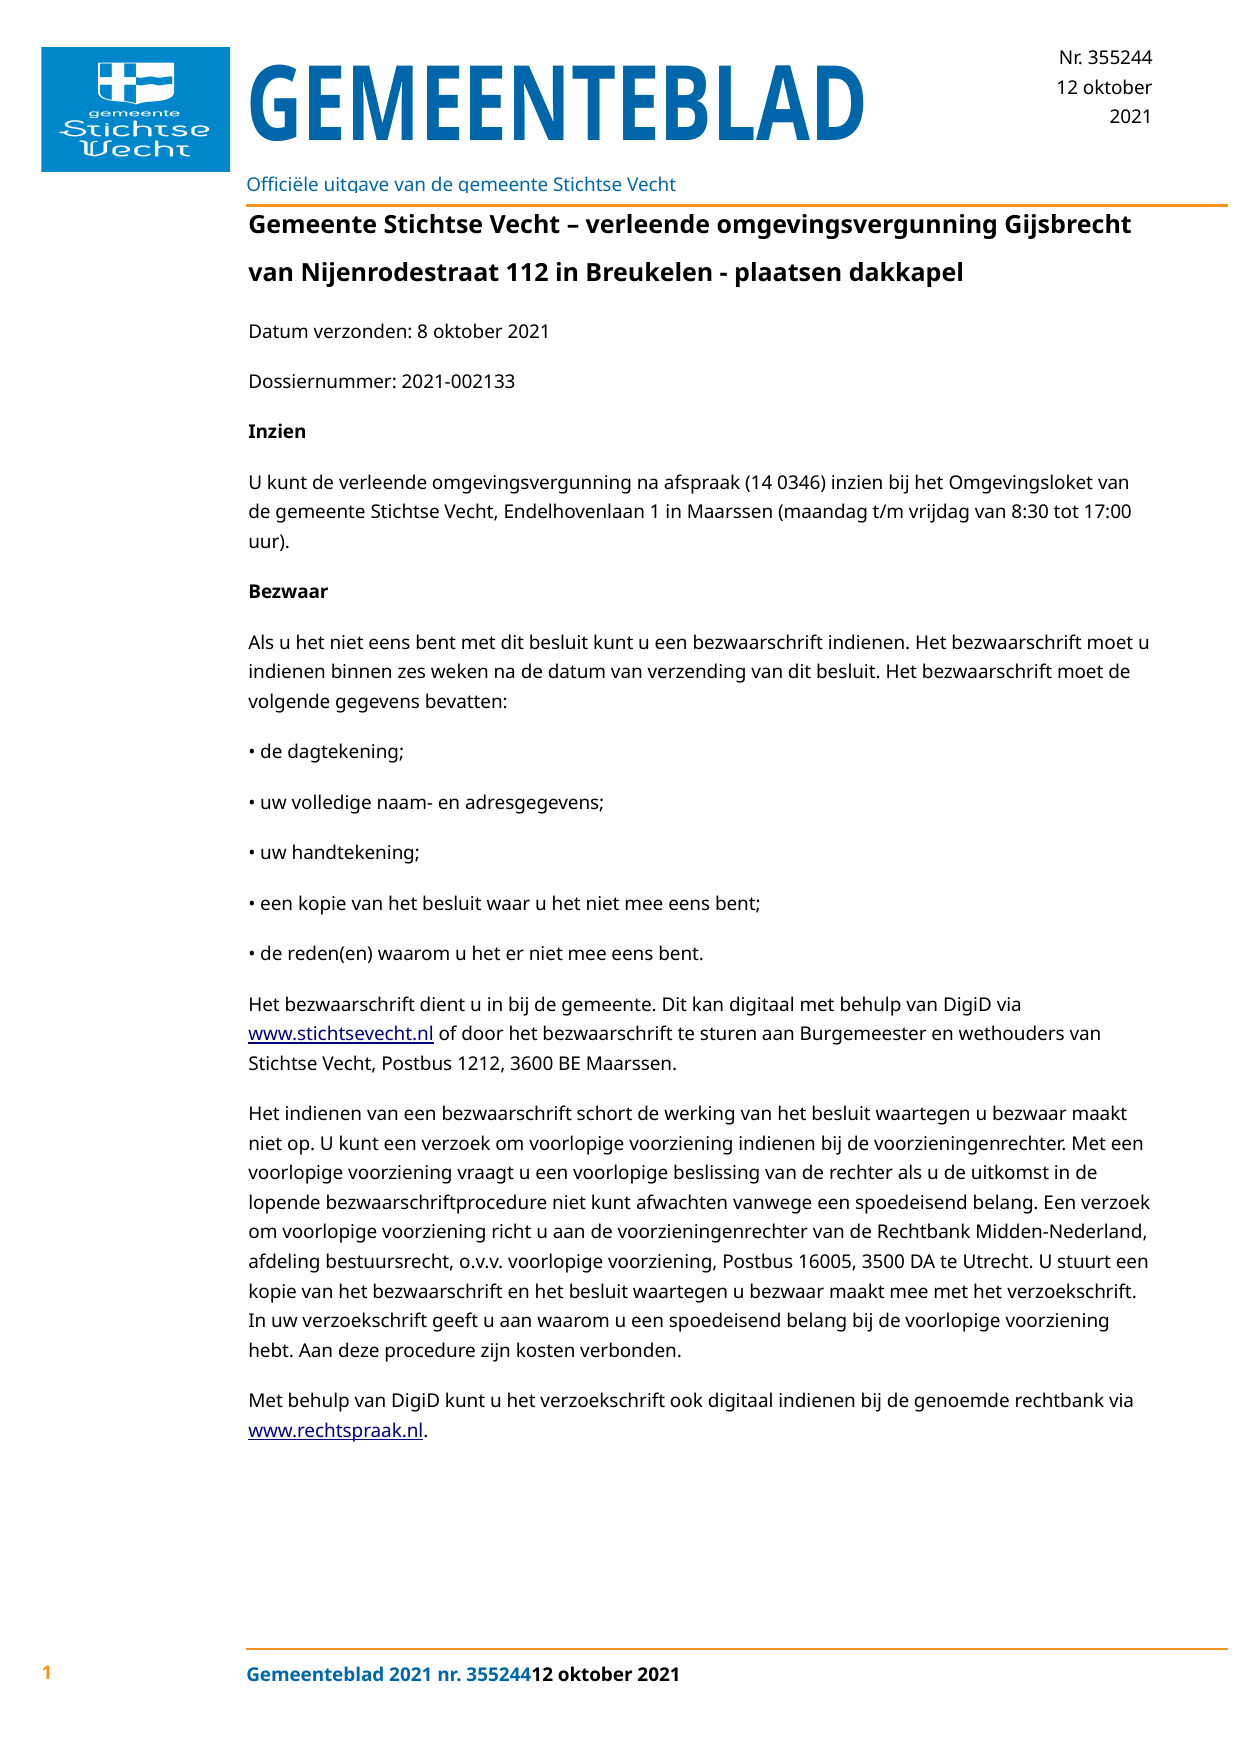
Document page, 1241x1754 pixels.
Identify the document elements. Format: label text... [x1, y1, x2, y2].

text Als u het niet eens bent met dit besluit kunt u een bezwaarschrift indienen. Het bezwaarschrift moet u indienen binnen zes weken na de datum van verzending van dit besluit. Het bezwaarschrift moet de volgende gegevens bevatten: [248, 629, 1152, 714]
text Het bezwaarschrift dient u in bij de gemeente. Dit kan digitaal met behulp van DigiD via www.stichtsevecht.nl of door het bezwaarschrift te sturen aan Burgemeester en wethouders van Stichtse Vecht, Postbus 1212, 3600 BE Maarssen. [248, 991, 1152, 1076]
text • de dagtekening; [248, 739, 1152, 764]
picture [99, 63, 135, 101]
text Dossiernummer: 2021-002133 [248, 368, 1152, 394]
text • uw handtekening; [248, 839, 1152, 865]
text Datum verzonden: 8 oktober 2021 [248, 318, 1152, 344]
picture [137, 63, 174, 103]
text Met behulp van DigiD kunt u het verzoekschrift ook digitaal indienen bij de genoemde rechtbank via www.rechtspraak.nl. [248, 1387, 1152, 1443]
text Inzien [248, 419, 1152, 444]
text Gemeente Stichtse Vecht – verleende omgevingsvergunning Gijsbrecht van Nijenrodestraat 112 in Breukelen - plaatsen dakkapel [248, 207, 1152, 288]
text Het indienen van een bezwaarschrift schort de werking van het besluit waartegen u bezwaar maakt niet op. U kunt een verzoek om voorlopige voorziening indienen bij de voorzieningenrechter. Met een voorlopige voorziening vraagt u een voorlopige beslissing van de rechter als u de uitkomst in de lopende bezwaarschriftprocedure niet kunt afwachten vanwege een spoedeisend belang. Een verzoek om voorlopige voorziening richt u aan de voorzieningenrechter van de Rechtbank Midden-Nederland, afdeling bestuursrecht, o.v.v. voorlopige voorziening, Postbus 16005, 3500 DA te Utrecht. U stuurt een kopie van het bezwaarschrift en het besluit waartegen u bezwaar maakt mee met het verzoekschrift. In uw verzoekschrift geeft u aan waarom u een spoedeisend belang bij de voorlopige voorziening hebt. Aan deze procedure zijn kosten verbonden. [248, 1100, 1152, 1363]
text • uw volledige naam- en adresgegevens; [248, 789, 1152, 815]
text • een kopie van het besluit waar u het niet mee eens bent; [248, 890, 1152, 916]
text • de reden(en) waarom u het er niet mee eens bent. [248, 940, 1152, 966]
text Bezwaar [248, 579, 1152, 604]
text U kunt de verleende omgevingsvergunning na afspraak (14 0346) inzien bij het Omgevingsloket van de gemeente Stichtse Vecht, Endelhovenlaan 1 in Maarssen (maandag t/m vrijdag van 8:30 tot 17:00 uur). [248, 469, 1152, 554]
